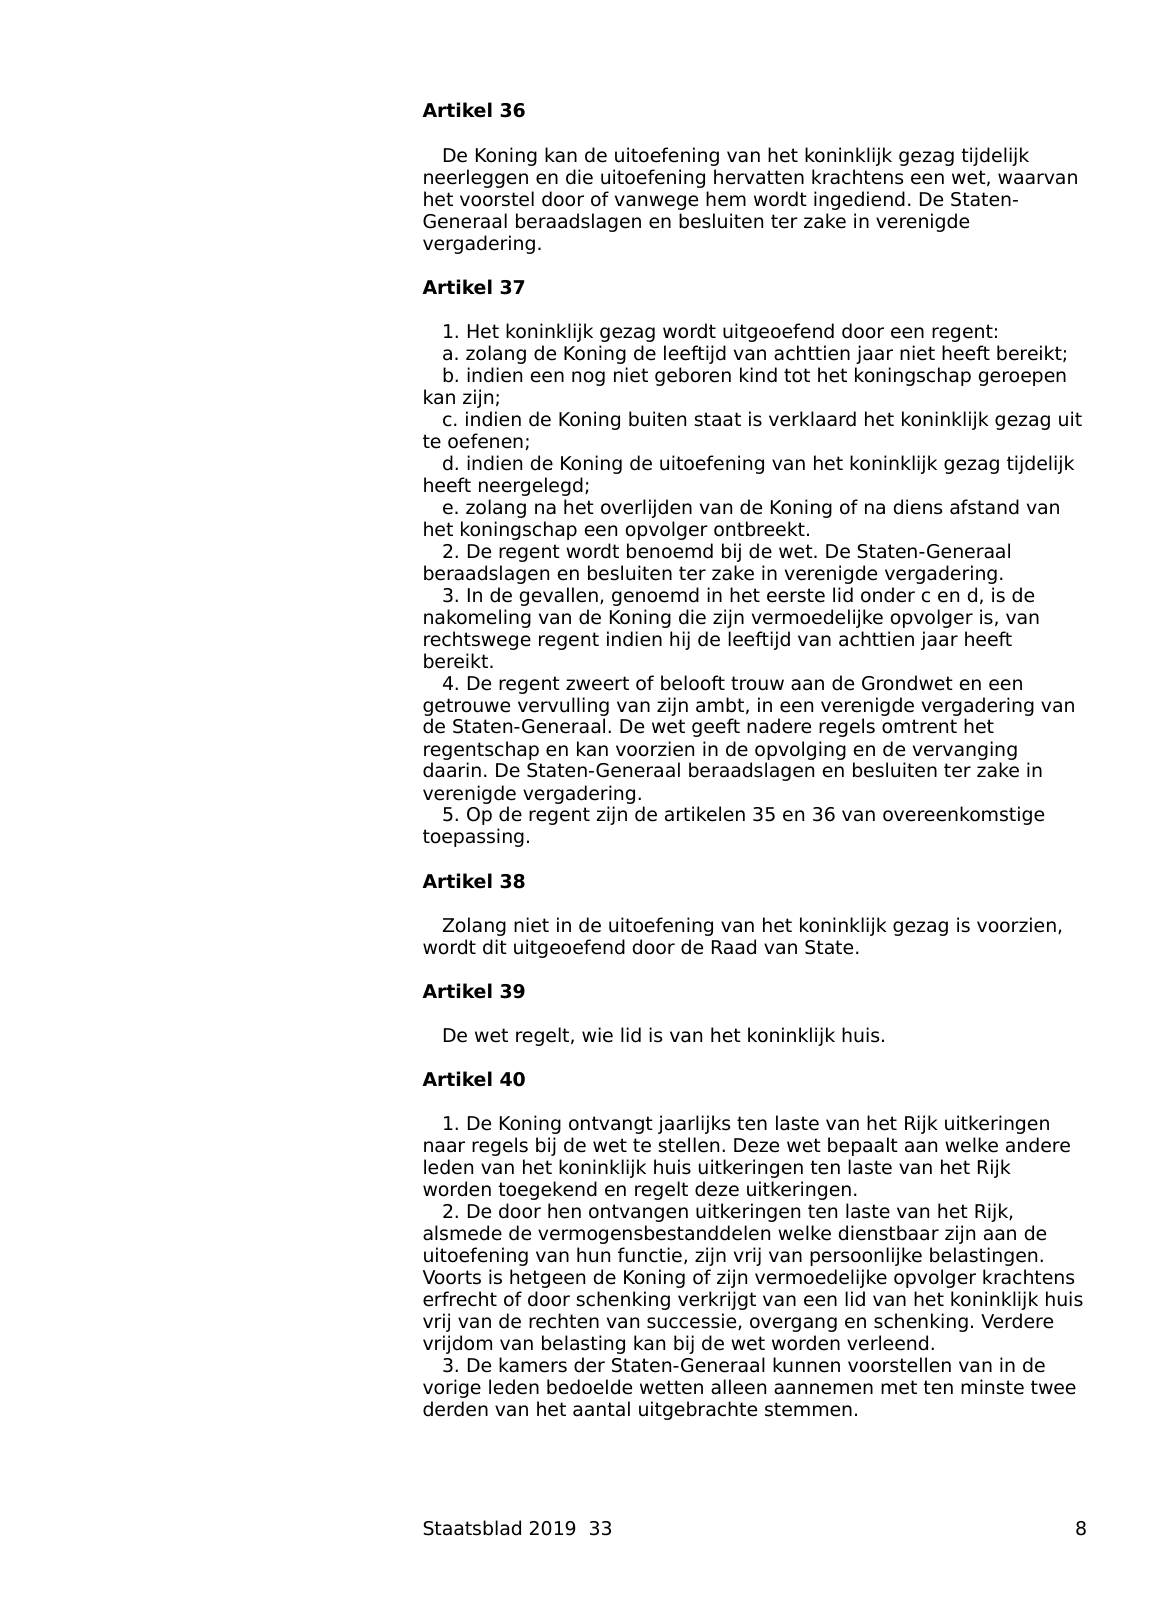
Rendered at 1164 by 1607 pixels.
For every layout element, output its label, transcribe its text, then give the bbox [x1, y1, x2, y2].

text e. zolang na het overlijden van de Koning of na diens afstand van het koningschap een opvolger ontbreekt. [422, 497, 1087, 541]
subtitle Artikel 36 [422, 100, 1087, 122]
text 5. Op de regent zijn de artikelen 35 en 36 van overeenkomstige toepassing. [422, 804, 1087, 848]
subtitle Artikel 40 [422, 1069, 1087, 1091]
text 3. In de gevallen, genoemd in het eerste lid onder c en d, is de nakomeling van de Koning die zijn vermoedelijke opvolger is, van rechtswege regent indien hij de leeftijd van achttien jaar heeft bereikt. [422, 584, 1087, 672]
text 4. De regent zweert of belooft trouw aan de Grondwet en een getrouwe vervulling van zijn ambt, in een verenigde vergadering van de Staten-Generaal. De wet geeft nadere regels omtrent het regentschap en kan voorzien in de opvolging en de vervanging daarin. De Staten-Generaal beraadslagen en besluiten ter zake in verenigde vergadering. [422, 672, 1087, 804]
text Zolang niet in de uitoefening van het koninklijk gezag is voorzien, wordt dit uitgeoefend door de Raad van State. [422, 915, 1087, 959]
text d. indien de Koning de uitoefening van het koninklijk gezag tijdelijk heeft neergelegd; [422, 453, 1087, 497]
text a. zolang de Koning de leeftijd van achttien jaar niet heeft bereikt; [422, 343, 1087, 365]
subtitle Artikel 38 [422, 871, 1087, 892]
text b. indien een nog niet geboren kind tot het koningschap geroepen kan zijn; [422, 365, 1087, 409]
text 2. De regent wordt benoemd bij de wet. De Staten-Generaal beraadslagen en besluiten ter zake in verenigde vergadering. [422, 541, 1087, 584]
subtitle Artikel 37 [422, 277, 1087, 299]
text 2. De door hen ontvangen uitkeringen ten laste van het Rijk, alsmede de vermogensbestanddelen welke dienstbaar zijn aan de uitoefening van hun functie, zijn vrij van persoonlijke belastingen. Voorts is hetgeen de Koning of zijn vermoedelijke opvolger krachtens erfrecht of door schenking verkrijgt van een lid van het koninklijk huis vrij van de rechten van successie, overgang en schenking. Verdere vrijdom van belasting kan bij de wet worden verleend. [422, 1201, 1087, 1355]
text De Koning kan de uitoefening van het koninklijk gezag tijdelijk neerleggen en die uitoefening hervatten krachtens een wet, waarvan het voorstel door of vanwege hem wordt ingediend. De Staten-Generaal beraadslagen en besluiten ter zake in verenigde vergadering. [422, 144, 1087, 254]
text 1. Het koninklijk gezag wordt uitgeoefend door een regent: [422, 321, 1087, 343]
text c. indien de Koning buiten staat is verklaard het koninklijk gezag uit te oefenen; [422, 409, 1087, 453]
text 1. De Koning ontvangt jaarlijks ten laste van het Rijk uitkeringen naar regels bij de wet te stellen. Deze wet bepaalt aan welke andere leden van het koninklijk huis uitkeringen ten laste van het Rijk worden toegekend en regelt deze uitkeringen. [422, 1113, 1087, 1201]
text 3. De kamers der Staten-Generaal kunnen voorstellen van in de vorige leden bedoelde wetten alleen aannemen met ten minste twee derden van het aantal uitgebrachte stemmen. [422, 1355, 1087, 1421]
subtitle Artikel 39 [422, 981, 1087, 1003]
text De wet regelt, wie lid is van het koninklijk huis. [422, 1025, 1087, 1047]
